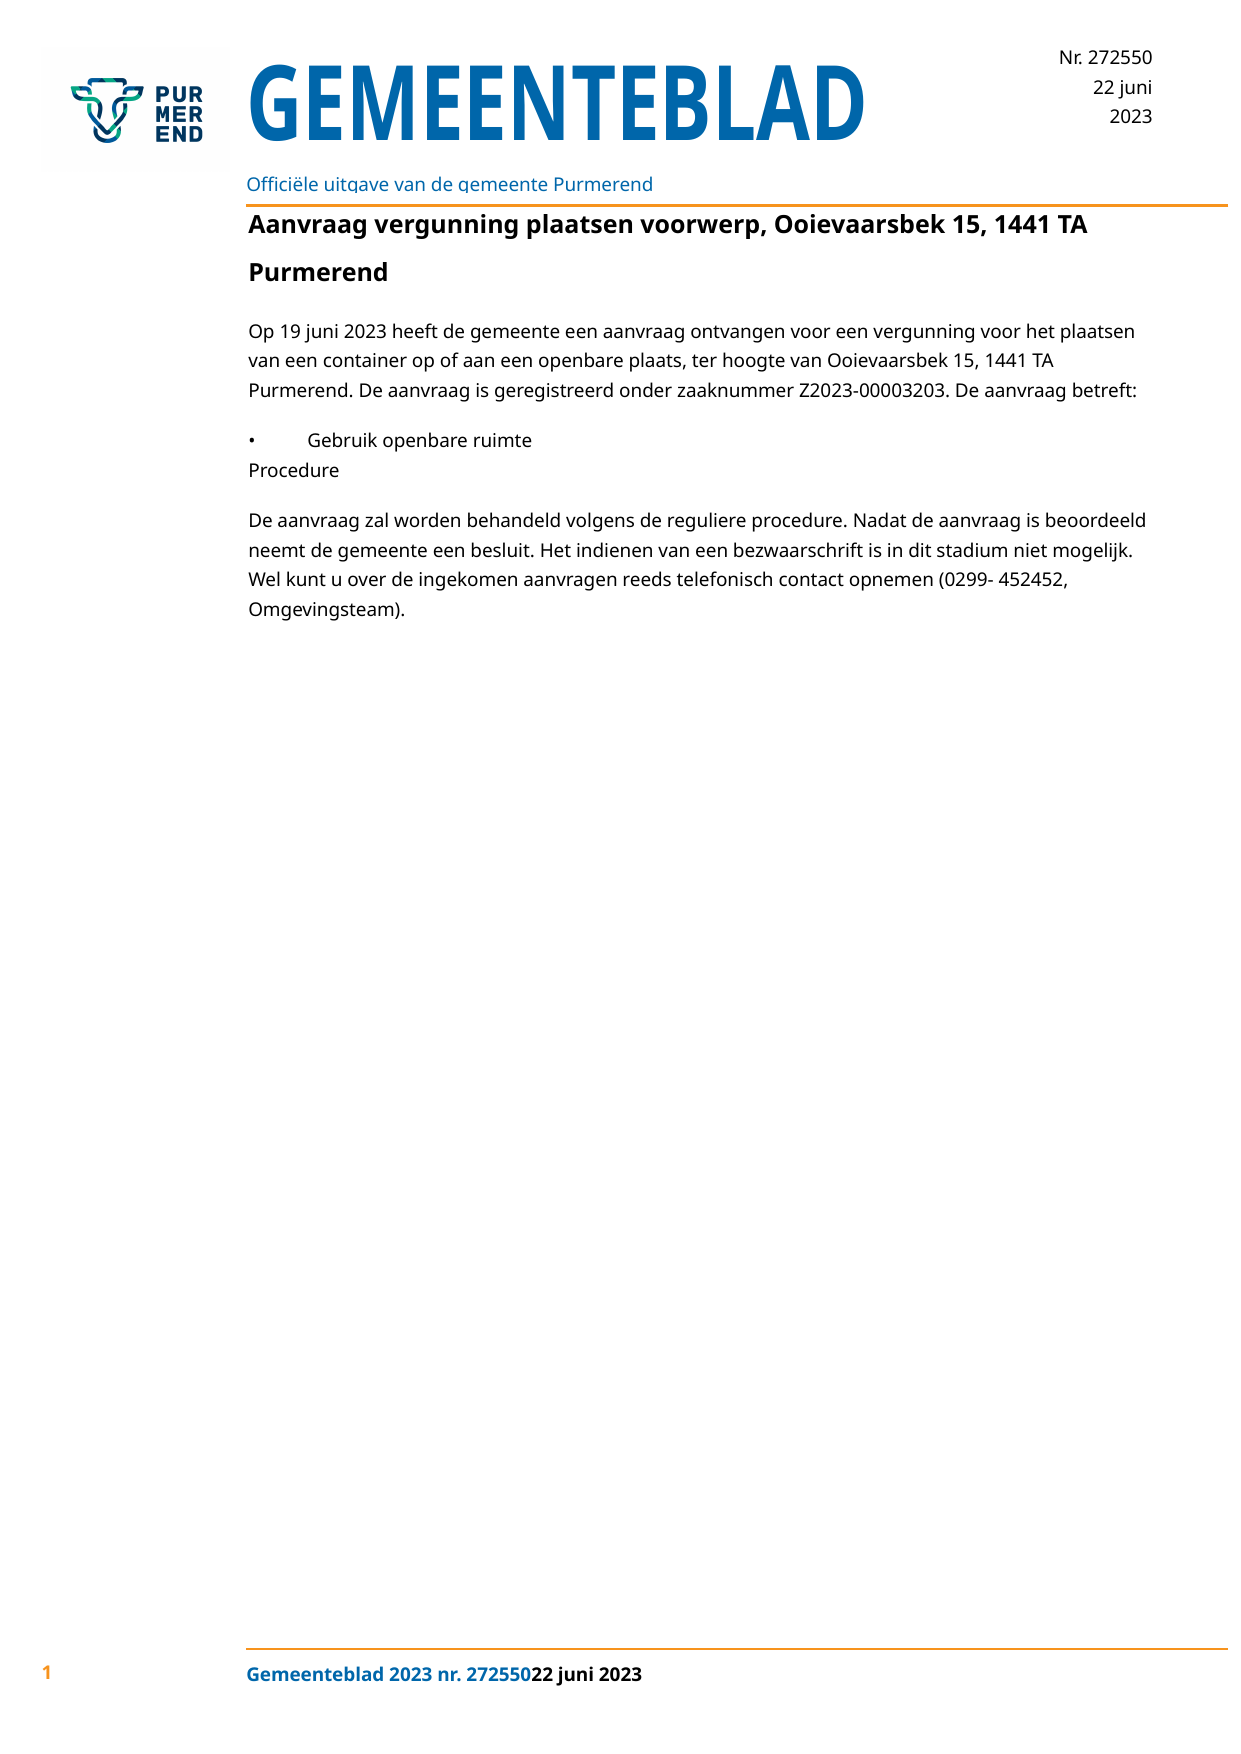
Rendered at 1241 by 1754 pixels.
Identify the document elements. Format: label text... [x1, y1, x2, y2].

text Aanvraag vergunning plaatsen voorwerp, Ooievaarsbek 15, 1441 TA Purmerend [248, 207, 1152, 288]
list Gebruik openbare ruimte [248, 427, 1152, 453]
text Procedure [248, 457, 1152, 483]
text Op 19 juni 2023 heeft de gemeente een aanvraag ontvangen voor een vergunning voor het plaatsen van een container op of aan een openbare plaats, ter hoogte van Ooievaarsbek 15, 1441 TA Purmerend. De aanvraag is geregistreerd onder zaaknummer Z2023-00003203. De aanvraag betreft: [248, 318, 1152, 403]
picture [41, 47, 231, 172]
text De aanvraag zal worden behandeld volgens de reguliere procedure. Nadat de aanvraag is beoordeeld neemt de gemeente een besluit. Het indienen van een bezwaarschrift is in dit stadium niet mogelijk. Wel kunt u over de ingekomen aanvragen reeds telefonisch contact opnemen (0299- 452452, Omgevingsteam). [248, 507, 1152, 622]
